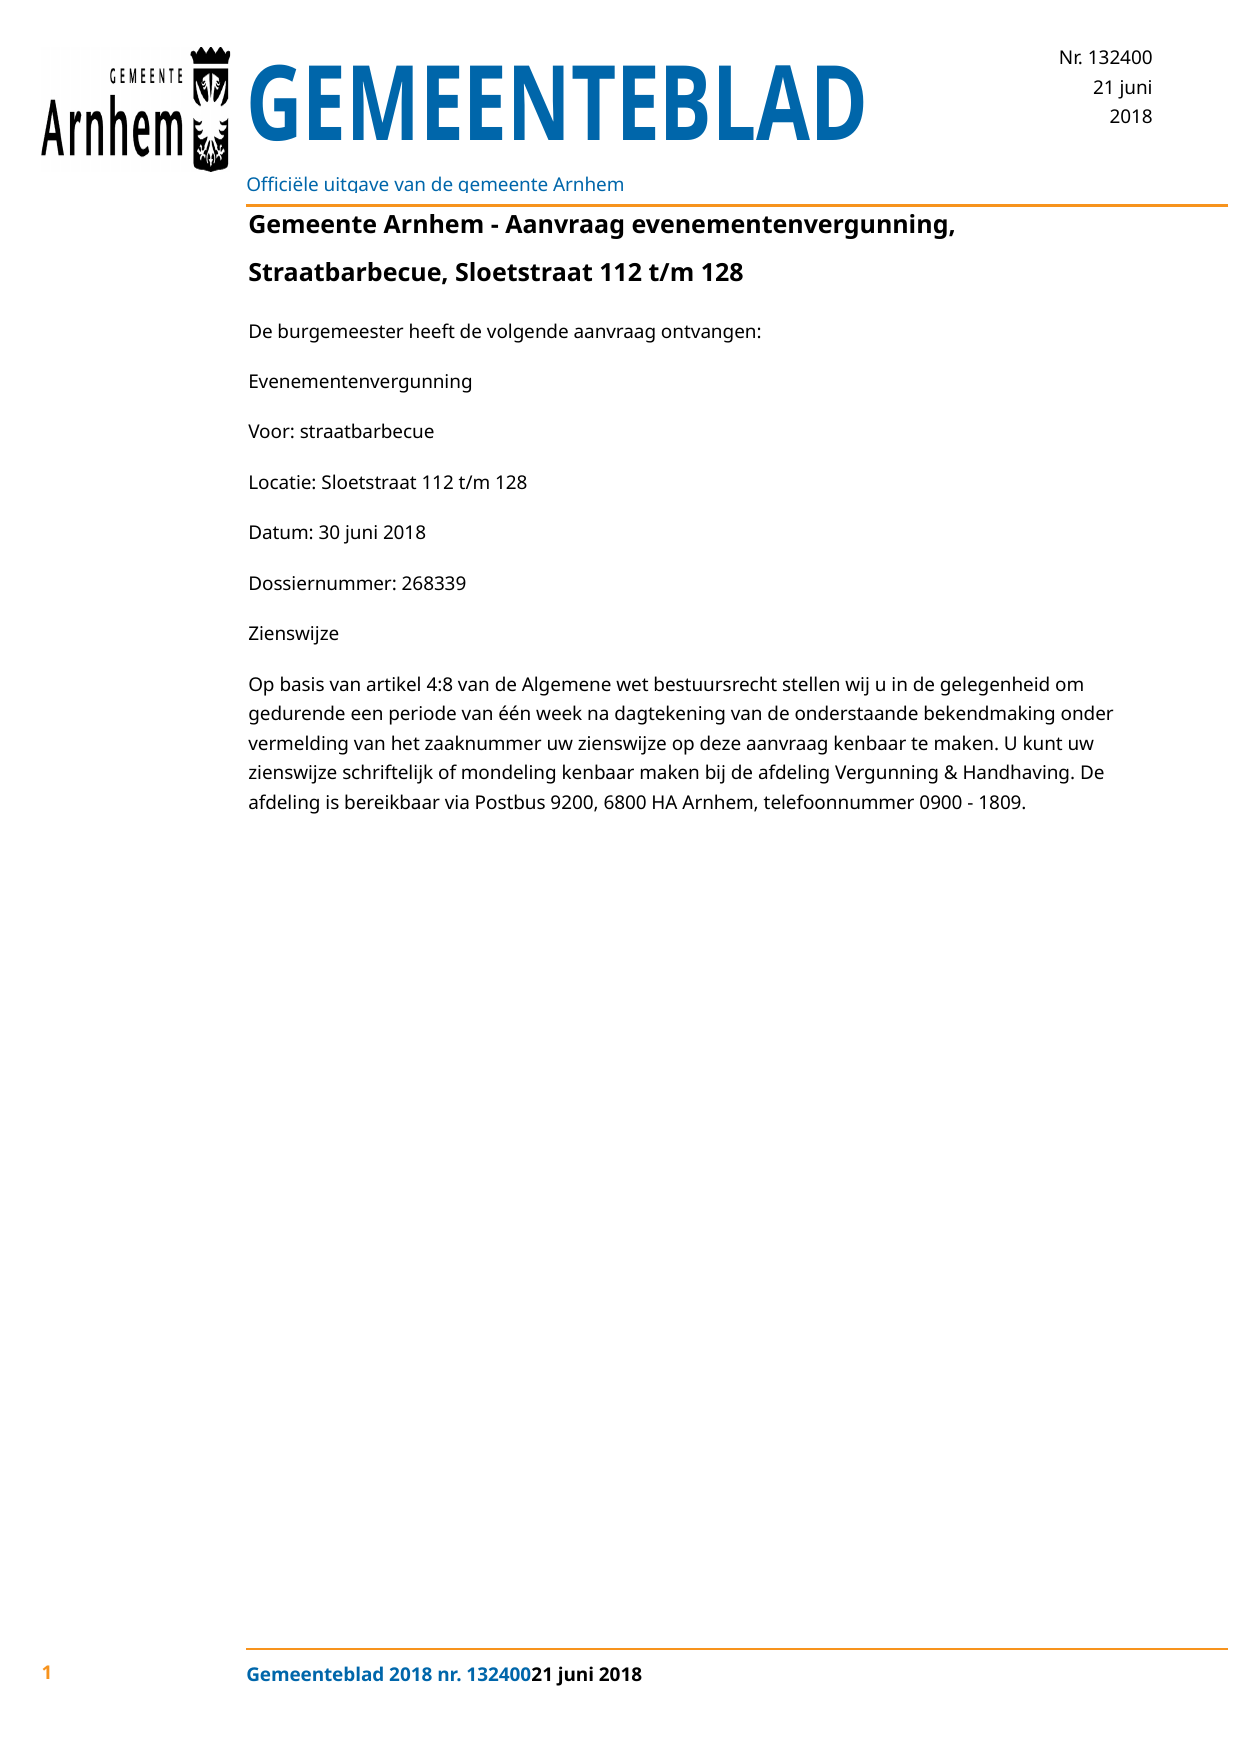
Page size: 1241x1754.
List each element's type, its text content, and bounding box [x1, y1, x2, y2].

text Locatie: Sloetstraat 112 t/m 128 [248, 469, 1152, 495]
text Zienswijze [248, 620, 1152, 646]
text Datum: 30 juni 2018 [248, 519, 1152, 545]
text Gemeente Arnhem - Aanvraag evenementenvergunning, Straatbarbecue, Sloetstraat 112 t/m 128 [248, 207, 1152, 288]
picture [41, 47, 231, 172]
text De burgemeester heeft de volgende aanvraag ontvangen: [248, 318, 1152, 344]
text Evenementenvergunning [248, 368, 1152, 394]
text Dossiernummer: 268339 [248, 570, 1152, 596]
text Op basis van artikel 4:8 van de Algemene wet bestuursrecht stellen wij u in de gelegenheid om gedurende een periode van één week na dagtekening van de onderstaande bekendmaking onder vermelding van het zaaknummer uw zienswijze op deze aanvraag kenbaar te maken. U kunt uw zienswijze schriftelijk of mondeling kenbaar maken bij de afdeling Vergunning & Handhaving. De afdeling is bereikbaar via Postbus 9200, 6800 HA Arnhem, telefoonnummer 0900 - 1809. [248, 671, 1152, 815]
text Voor: straatbarbecue [248, 419, 1152, 444]
